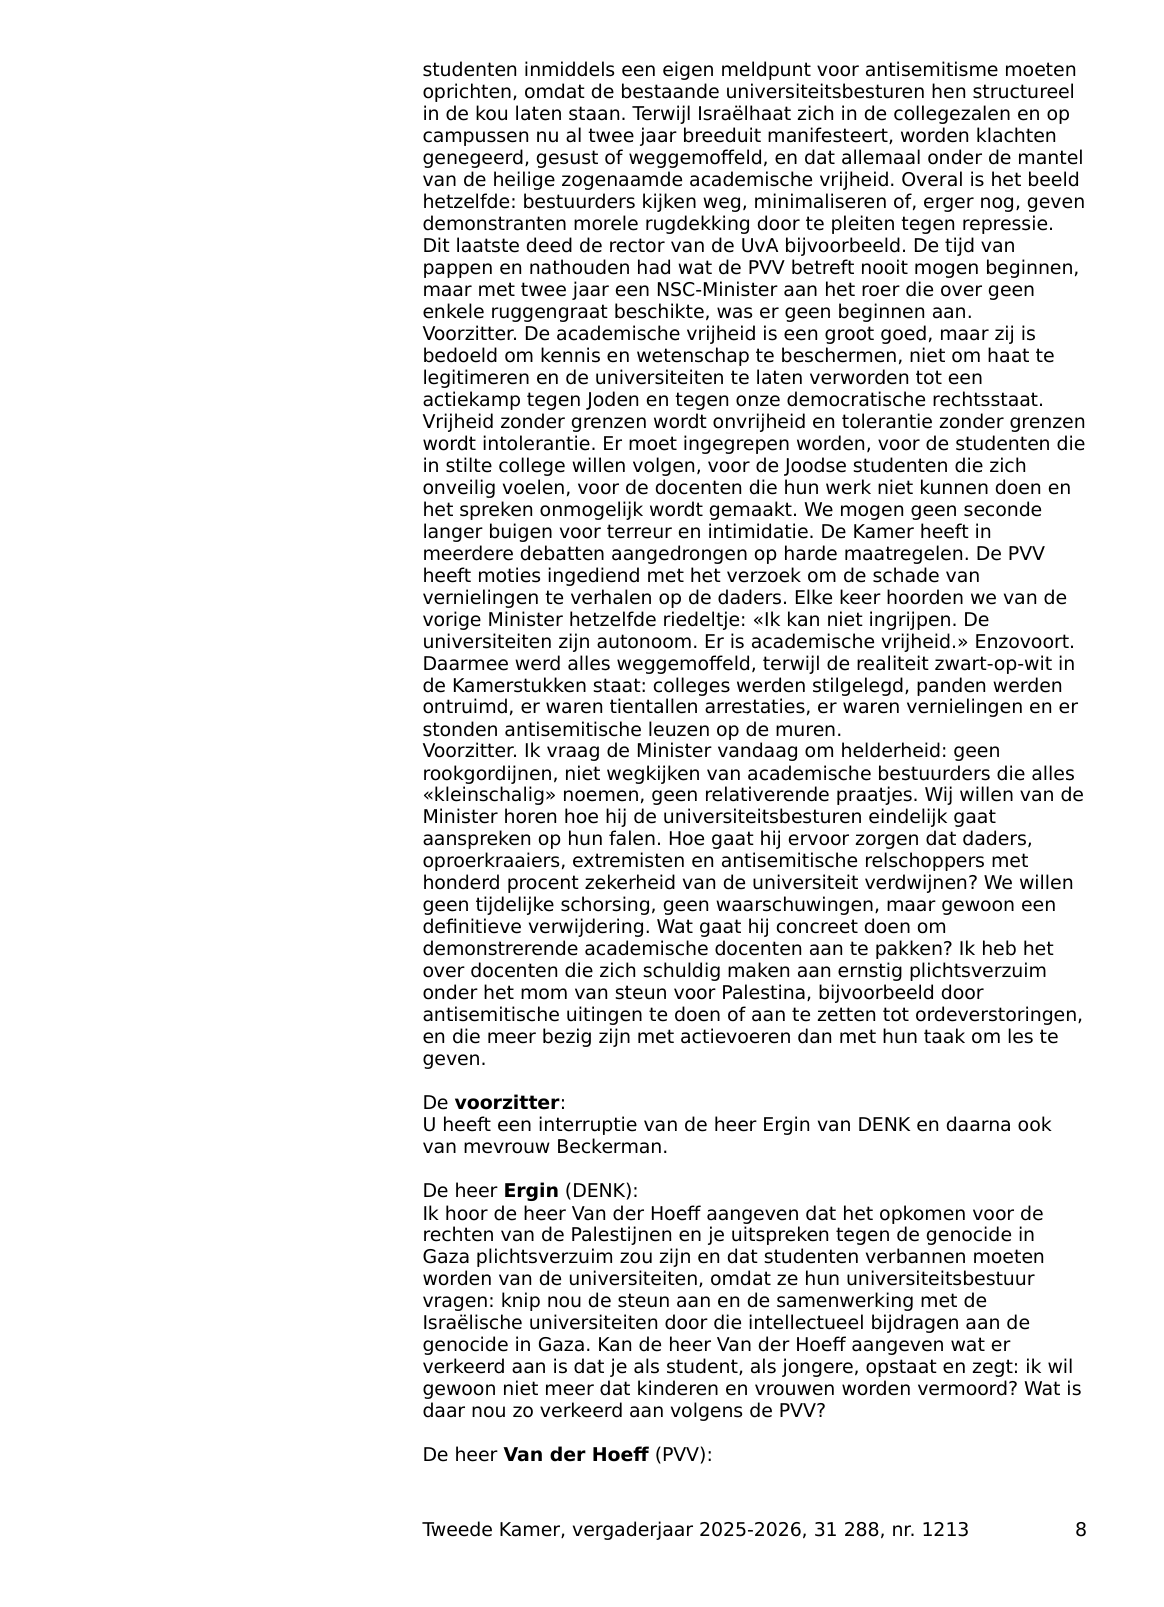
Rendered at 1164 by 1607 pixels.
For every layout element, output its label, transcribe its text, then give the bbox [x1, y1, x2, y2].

text De voorzitter: [422, 1092, 1087, 1114]
text De heer Van der Hoeff (PVV): [422, 1444, 1087, 1466]
text studenten inmiddels een eigen meldpunt voor antisemitisme moeten oprichten, omdat de bestaande universiteitsbesturen hen structureel in de kou laten staan. Terwijl Israëlhaat zich in de collegezalen en op campussen nu al twee jaar breeduit manifesteert, worden klachten genegeerd, gesust of weggemoffeld, en dat allemaal onder de mantel van de heilige zogenaamde academische vrijheid. Overal is het beeld hetzelfde: bestuurders kijken weg, minimaliseren of, erger nog, geven demonstranten morele rugdekking door te pleiten tegen repressie. Dit laatste deed de rector van de UvA bijvoorbeeld. De tijd van pappen en nathouden had wat de PVV betreft nooit mogen beginnen, maar met twee jaar een NSC-Minister aan het roer die over geen enkele ruggengraat beschikte, was er geen beginnen aan. [422, 59, 1087, 323]
text Voorzitter. Ik vraag de Minister vandaag om helderheid: geen rookgordijnen, niet wegkijken van academische bestuurders die alles «kleinschalig» noemen, geen relativerende praatjes. Wij willen van de Minister horen hoe hij de universiteitsbesturen eindelijk gaat aanspreken op hun falen. Hoe gaat hij ervoor zorgen dat daders, oproerkraaiers, extremisten en antisemitische relschoppers met honderd procent zekerheid van de universiteit verdwijnen? We willen geen tijdelijke schorsing, geen waarschuwingen, maar gewoon een definitieve verwijdering. Wat gaat hij concreet doen om demonstrerende academische docenten aan te pakken? Ik heb het over docenten die zich schuldig maken aan ernstig plichtsverzuim onder het mom van steun voor Palestina, bijvoorbeeld door antisemitische uitingen te doen of aan te zetten tot ordeverstoringen, en die meer bezig zijn met actievoeren dan met hun taak om les te geven. [422, 740, 1087, 1070]
text Ik hoor de heer Van der Hoeff aangeven dat het opkomen voor de rechten van de Palestijnen en je uitspreken tegen de genocide in Gaza plichtsverzuim zou zijn en dat studenten verbannen moeten worden van de universiteiten, omdat ze hun universiteitsbestuur vragen: knip nou de steun aan en de samenwerking met de Israëlische universiteiten door die intellectueel bijdragen aan de genocide in Gaza. Kan de heer Van der Hoeff aangeven wat er verkeerd aan is dat je als student, als jongere, opstaat en zegt: ik wil gewoon niet meer dat kinderen en vrouwen worden vermoord? Wat is daar nou zo verkeerd aan volgens de PVV? [422, 1202, 1087, 1422]
text U heeft een interruptie van de heer Ergin van DENK en daarna ook van mevrouw Beckerman. [422, 1114, 1087, 1158]
text Voorzitter. De academische vrijheid is een groot goed, maar zij is bedoeld om kennis en wetenschap te beschermen, niet om haat te legitimeren en de universiteiten te laten verworden tot een actiekamp tegen Joden en tegen onze democratische rechtsstaat. Vrijheid zonder grenzen wordt onvrijheid en tolerantie zonder grenzen wordt intolerantie. Er moet ingegrepen worden, voor de studenten die in stilte college willen volgen, voor de Joodse studenten die zich onveilig voelen, voor de docenten die hun werk niet kunnen doen en het spreken onmogelijk wordt gemaakt. We mogen geen seconde langer buigen voor terreur en intimidatie. De Kamer heeft in meerdere debatten aangedrongen op harde maatregelen. De PVV heeft moties ingediend met het verzoek om de schade van vernielingen te verhalen op de daders. Elke keer hoorden we van de vorige Minister hetzelfde riedeltje: «Ik kan niet ingrijpen. De universiteiten zijn autonoom. Er is academische vrijheid.» Enzovoort. Daarmee werd alles weggemoffeld, terwijl de realiteit zwart-op-wit in de Kamerstukken staat: colleges werden stilgelegd, panden werden ontruimd, er waren tientallen arrestaties, er waren vernielingen en er stonden antisemitische leuzen op de muren. [422, 323, 1087, 740]
text De heer Ergin (DENK): [422, 1180, 1087, 1202]
